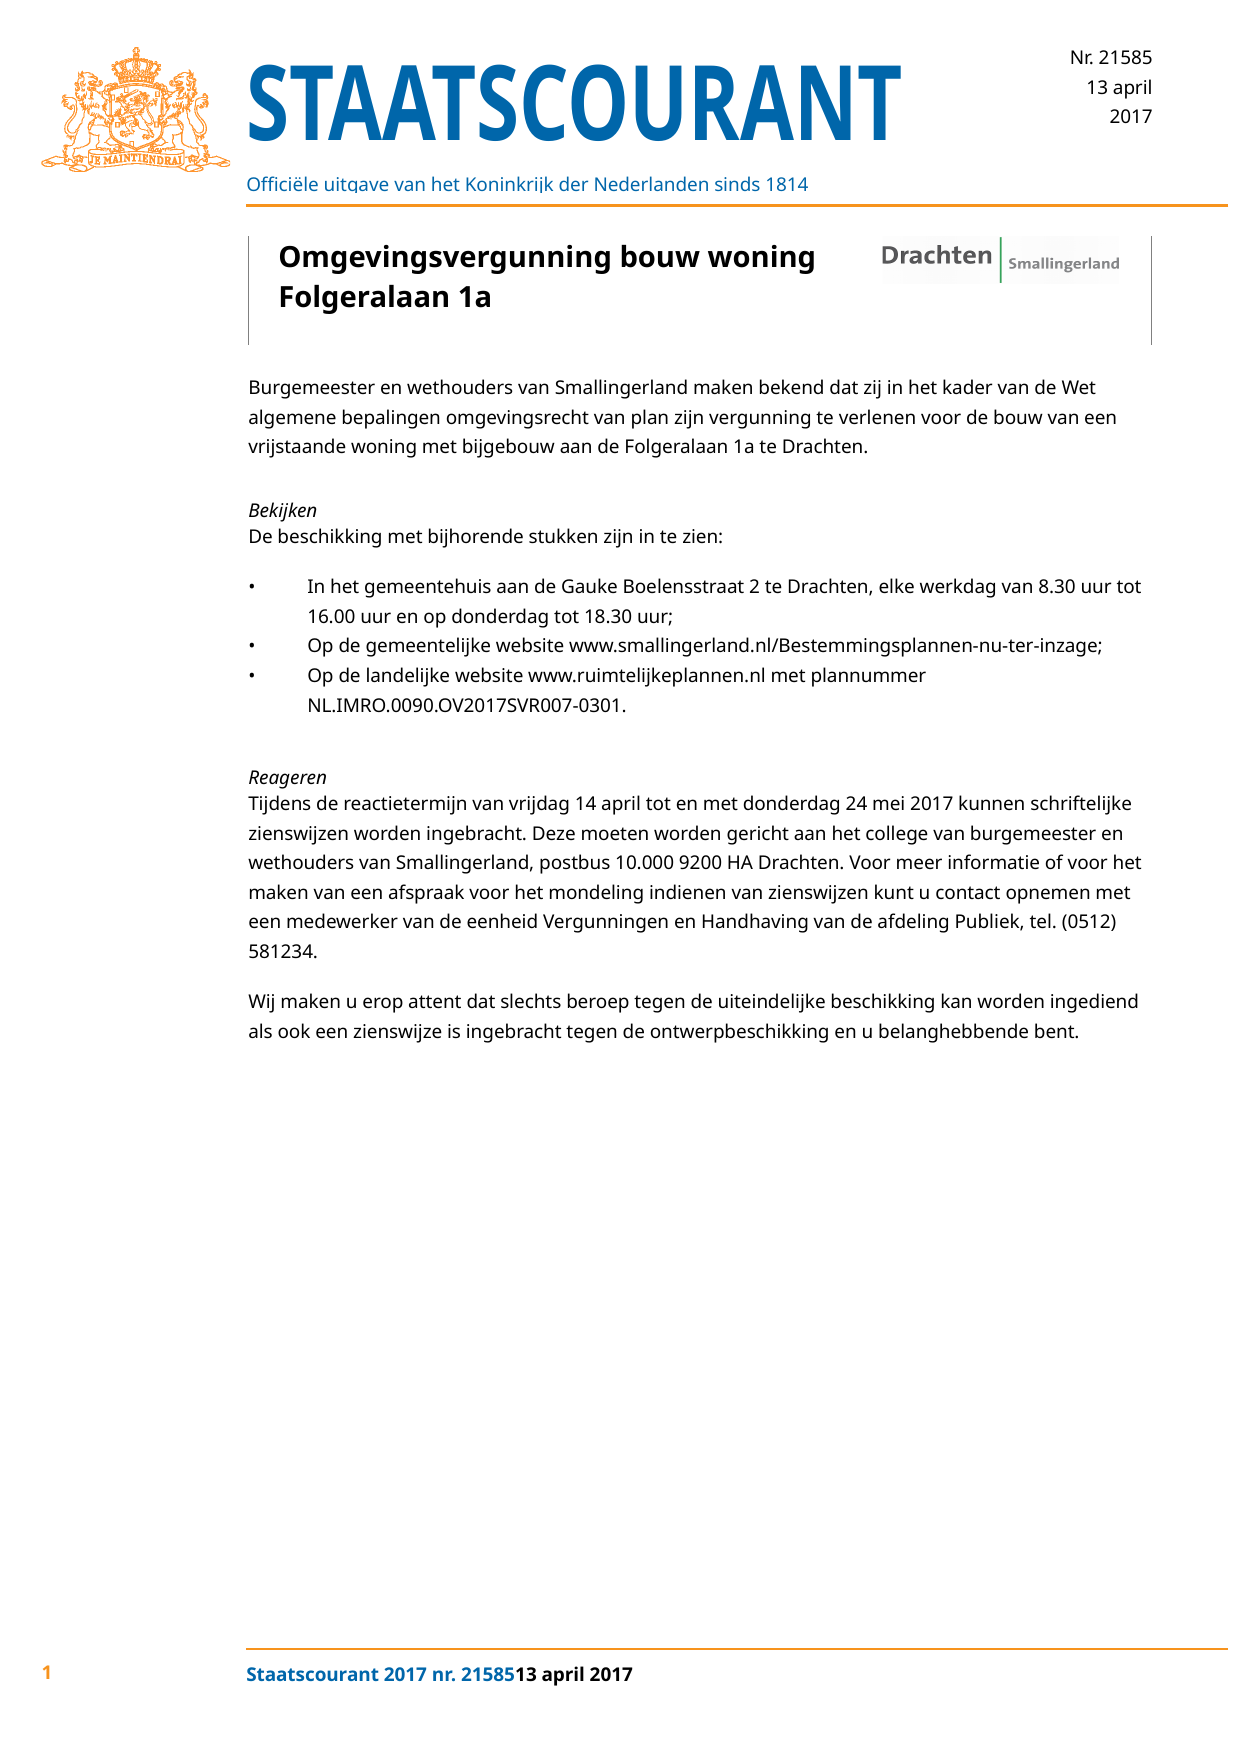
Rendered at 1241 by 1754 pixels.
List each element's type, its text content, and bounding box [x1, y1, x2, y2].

list Op de landelijke website www.ruimtelijkeplannen.nl met plannummer NL.IMRO.0090.OV2017SVR007-0301. [248, 662, 1152, 718]
table_header [850, 236, 1151, 345]
list Op de gemeentelijke website www.smallingerland.nl/Bestemmingsplannen-nu-ter-inzage; [248, 633, 1152, 658]
text Reageren [248, 764, 1152, 790]
picture [882, 236, 1119, 284]
text Bekijken [248, 497, 1152, 523]
text De beschikking met bijhorende stukken zijn in te zien: [248, 523, 1152, 549]
text Wij maken u erop attent dat slechts beroep tegen de uiteindelijke beschikking kan worden ingediend als ook een zienswijze is ingebracht tegen de ontwerpbeschikking en u belanghebbende bent. [248, 989, 1152, 1044]
text Tijdens de reactietermijn van vrijdag 14 april tot en met donderdag 24 mei 2017 kunnen schriftelijke zienswijzen worden ingebracht. Deze moeten worden gericht aan het college van burgemeester en wethouders van Smallingerland, postbus 10.000 9200 HA Drachten. Voor meer informatie of voor het maken van een afspraak voor het mondeling indienen van zienswijzen kunt u contact opnemen met een medewerker van de eenheid Vergunningen en Handhaving van de afdeling Publiek, tel. (0512) 581234. [248, 790, 1152, 964]
table_header Omgevingsvergunning bouw woning Folgeralaan 1a [249, 236, 850, 345]
picture [41, 47, 231, 172]
text Burgemeester en wethouders van Smallingerland maken bekend dat zij in het kader van de Wet algemene bepalingen omgevingsrecht van plan zijn vergunning te verlenen voor de bouw van een vrijstaande woning met bijgebouw aan de Folgeralaan 1a te Drachten. [248, 374, 1152, 459]
list In het gemeentehuis aan de Gauke Boelensstraat 2 te Drachten, elke werkdag van 8.30 uur tot 16.00 uur en op donderdag tot 18.30 uur; [248, 573, 1152, 629]
